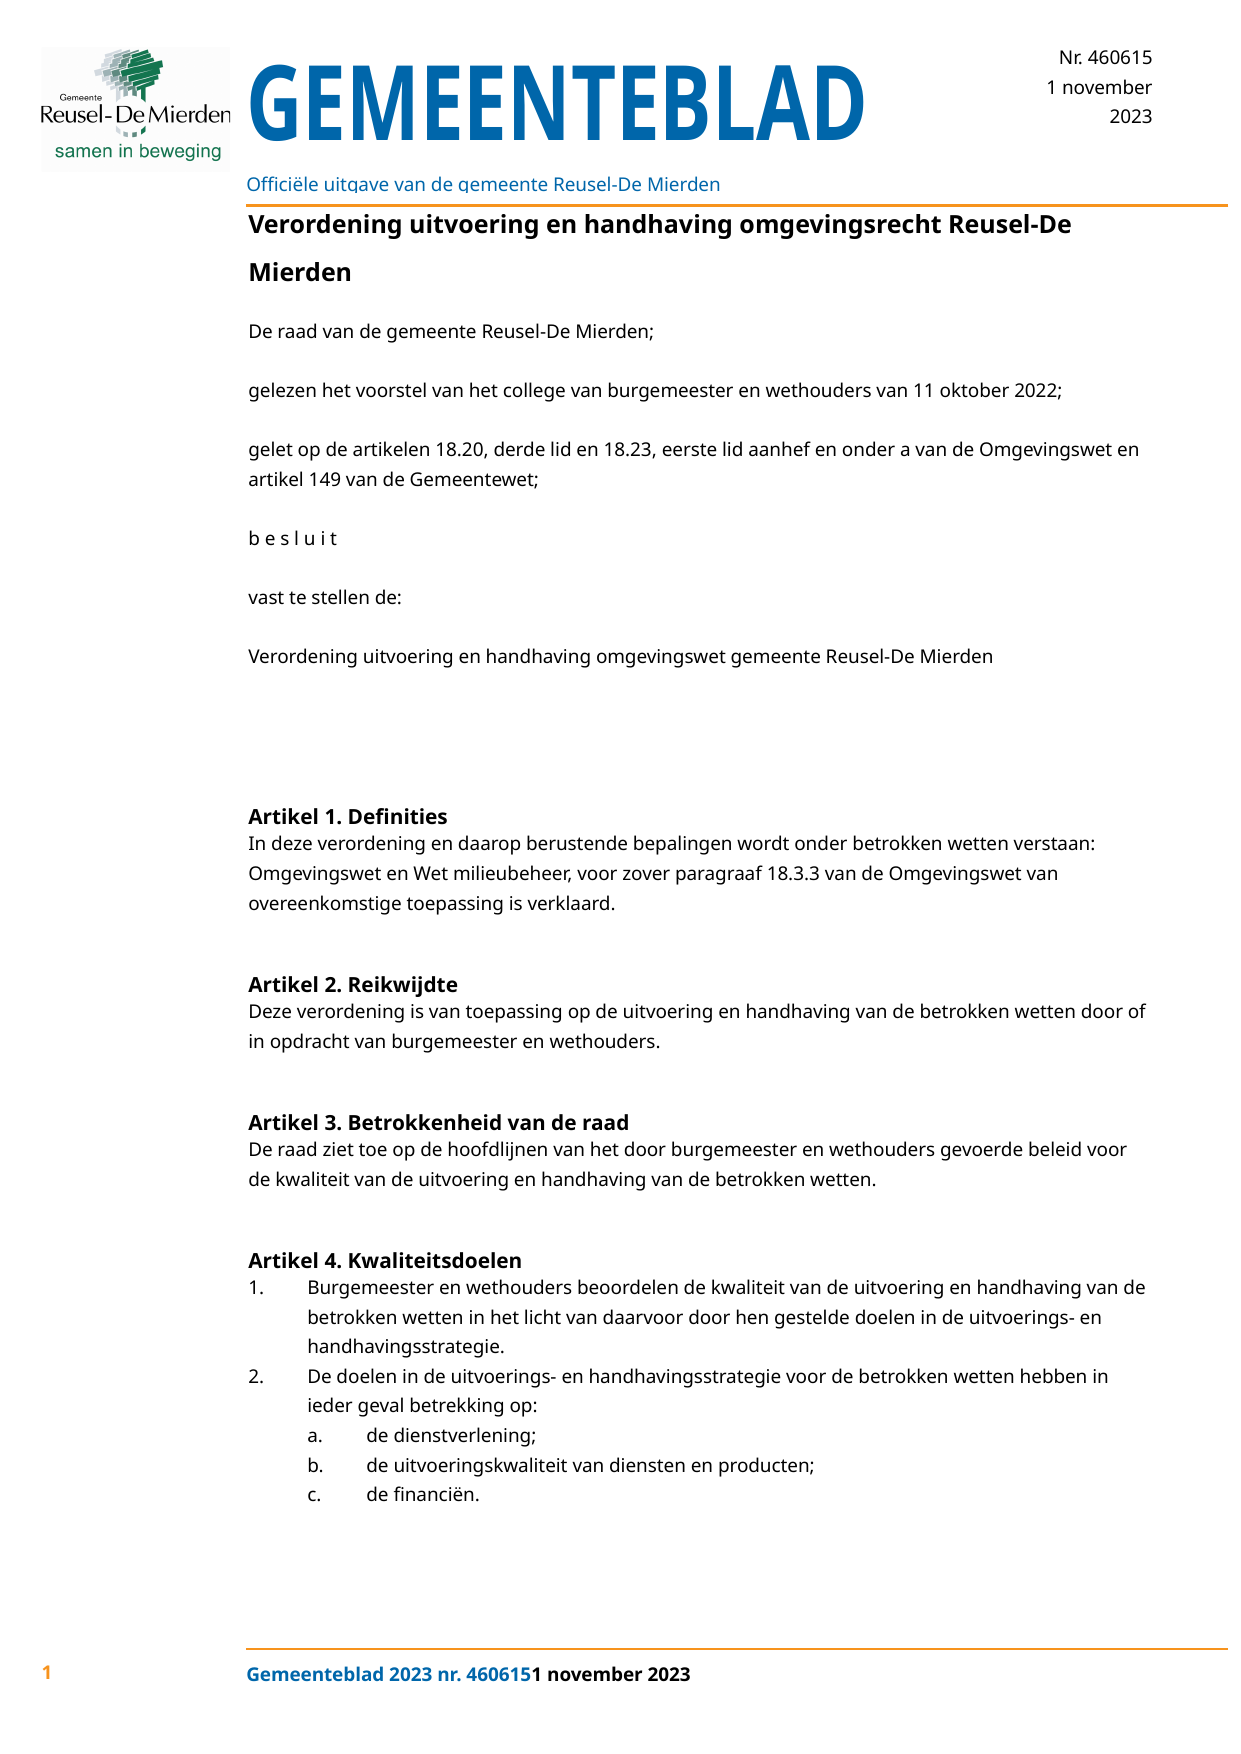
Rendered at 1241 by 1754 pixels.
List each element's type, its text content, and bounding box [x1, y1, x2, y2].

list Burgemeester en wethouders beoordelen de kwaliteit van de uitvoering en handhaving van de betrokken wetten in het licht van daarvoor door hen gestelde doelen in de uitvoerings- en handhavingsstrategie. [248, 1274, 1152, 1359]
text Artikel 1. Definities [248, 802, 1152, 831]
list De doelen in de uitvoerings- en handhavingsstrategie voor de betrokken wetten hebben in ieder geval betrekking op: [248, 1363, 1152, 1418]
text vast te stellen de: [248, 584, 1152, 610]
text gelet op de artikelen 18.20, derde lid en 18.23, eerste lid aanhef en onder a van de Omgevingswet en artikel 149 van de Gemeentewet; [248, 436, 1152, 492]
text Verordening uitvoering en handhaving omgevingswet gemeente Reusel-De Mierden [248, 643, 1152, 669]
list de uitvoeringskwaliteit van diensten en producten; [307, 1452, 1152, 1477]
list de dienstverlening; [307, 1422, 1152, 1448]
text Artikel 2. Reikwijdte [248, 970, 1152, 998]
text Artikel 3. Betrokkenheid van de raad [248, 1108, 1152, 1136]
text Verordening uitvoering en handhaving omgevingsrecht Reusel-De Mierden [248, 207, 1152, 288]
text gelezen het voorstel van het college van burgemeester en wethouders van 11 oktober 2022; [248, 377, 1152, 403]
text b e s l u i t [248, 525, 1152, 551]
list de financiën. [307, 1481, 1152, 1507]
text In deze verordening en daarop berustende bepalingen wordt onder betrokken wetten verstaan: Omgevingswet en Wet milieubeheer, voor zover paragraaf 18.3.3 van de Omgevingswet van overeenkomstige toepassing is verklaard. [248, 831, 1152, 916]
picture [41, 47, 231, 172]
text De raad ziet toe op de hoofdlijnen van het door burgemeester en wethouders gevoerde beleid voor de kwaliteit van de uitvoering en handhaving van de betrokken wetten. [248, 1136, 1152, 1192]
text Artikel 4. Kwaliteitsdoelen [248, 1246, 1152, 1274]
text Deze verordening is van toepassing op de uitvoering en handhaving van de betrokken wetten door of in opdracht van burgemeester en wethouders. [248, 998, 1152, 1053]
text De raad van de gemeente Reusel-De Mierden; [248, 318, 1152, 344]
